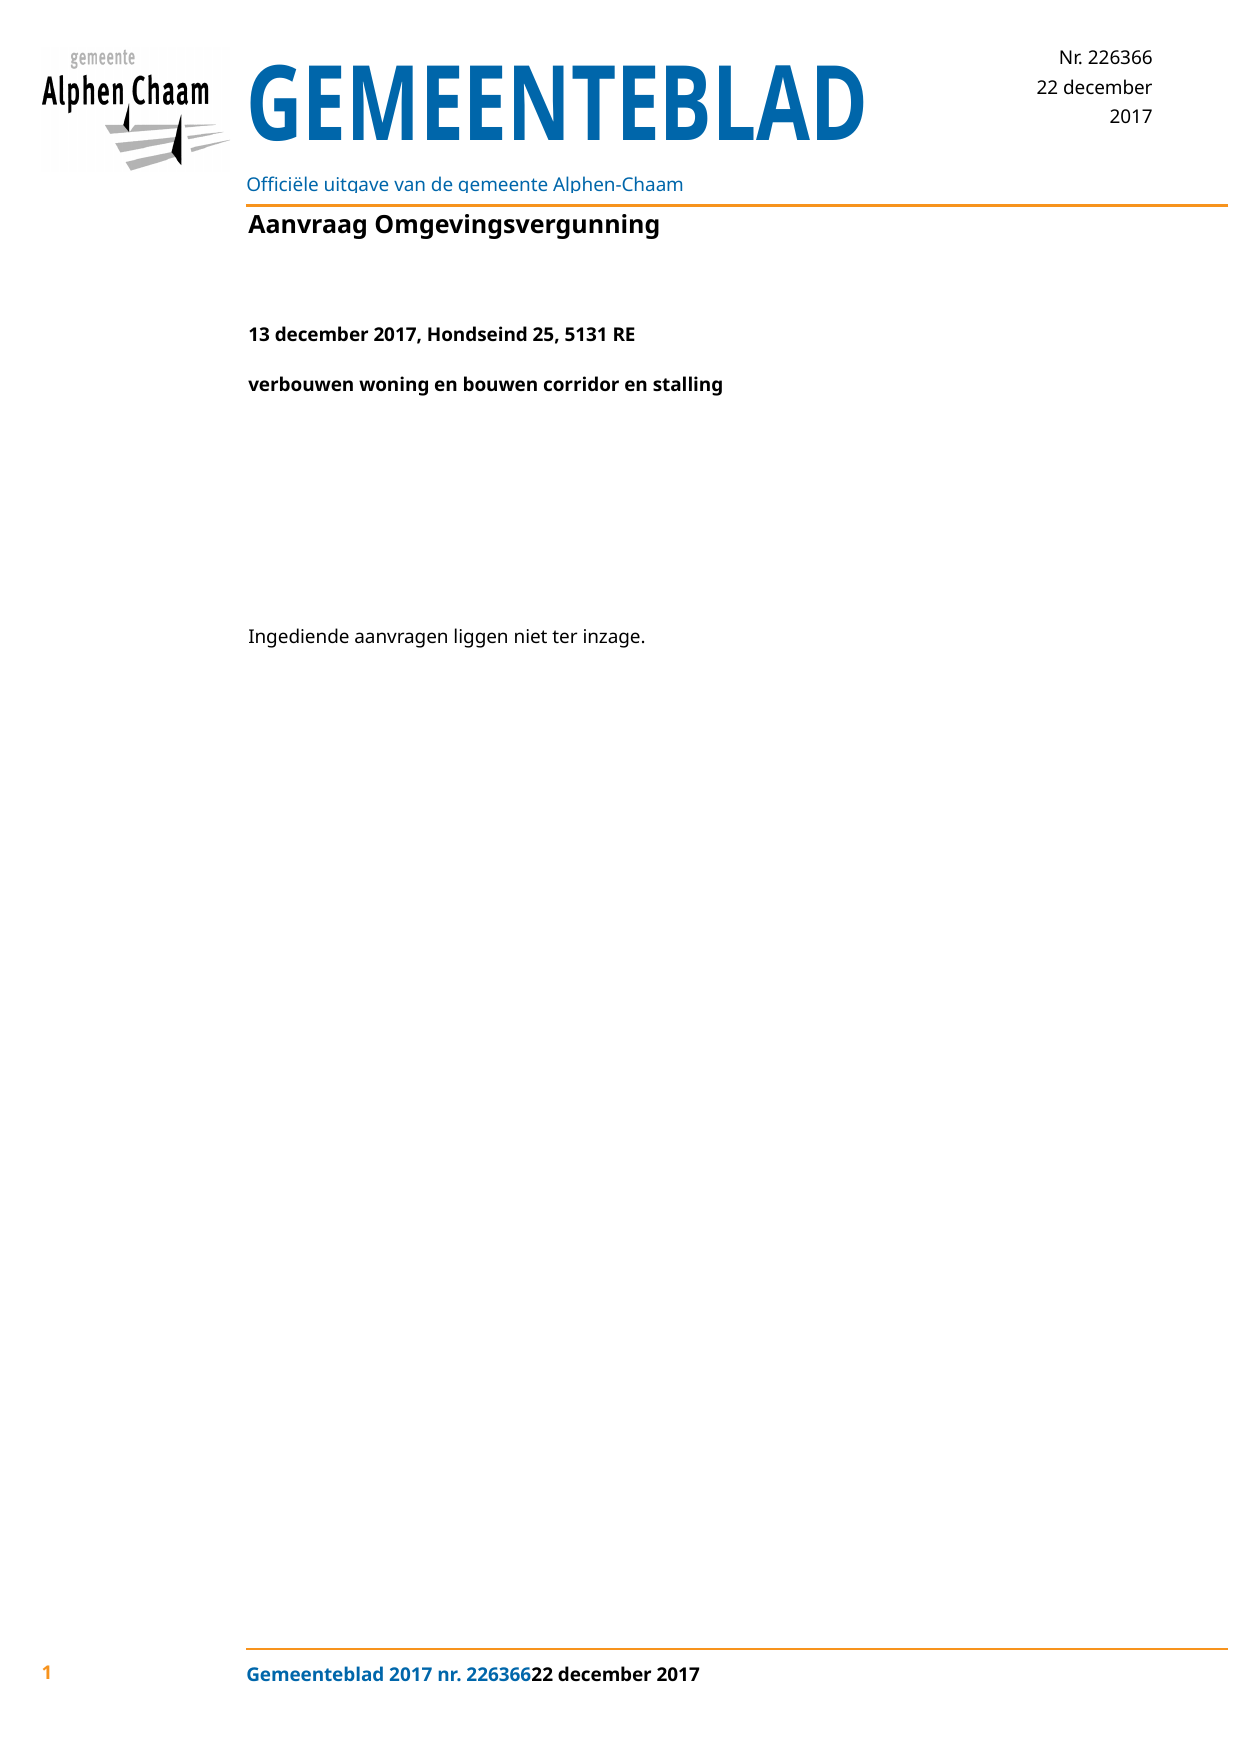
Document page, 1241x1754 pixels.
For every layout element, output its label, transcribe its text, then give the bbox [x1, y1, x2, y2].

picture [41, 47, 231, 172]
text 13 december 2017, Hondseind 25, 5131 RE [248, 321, 1152, 346]
text Ingediende aanvragen liggen niet ter inzage. [248, 623, 1152, 649]
text verbouwen woning en bouwen corridor en stalling [248, 371, 1152, 397]
text Aanvraag Omgevingsvergunning [248, 207, 1152, 241]
